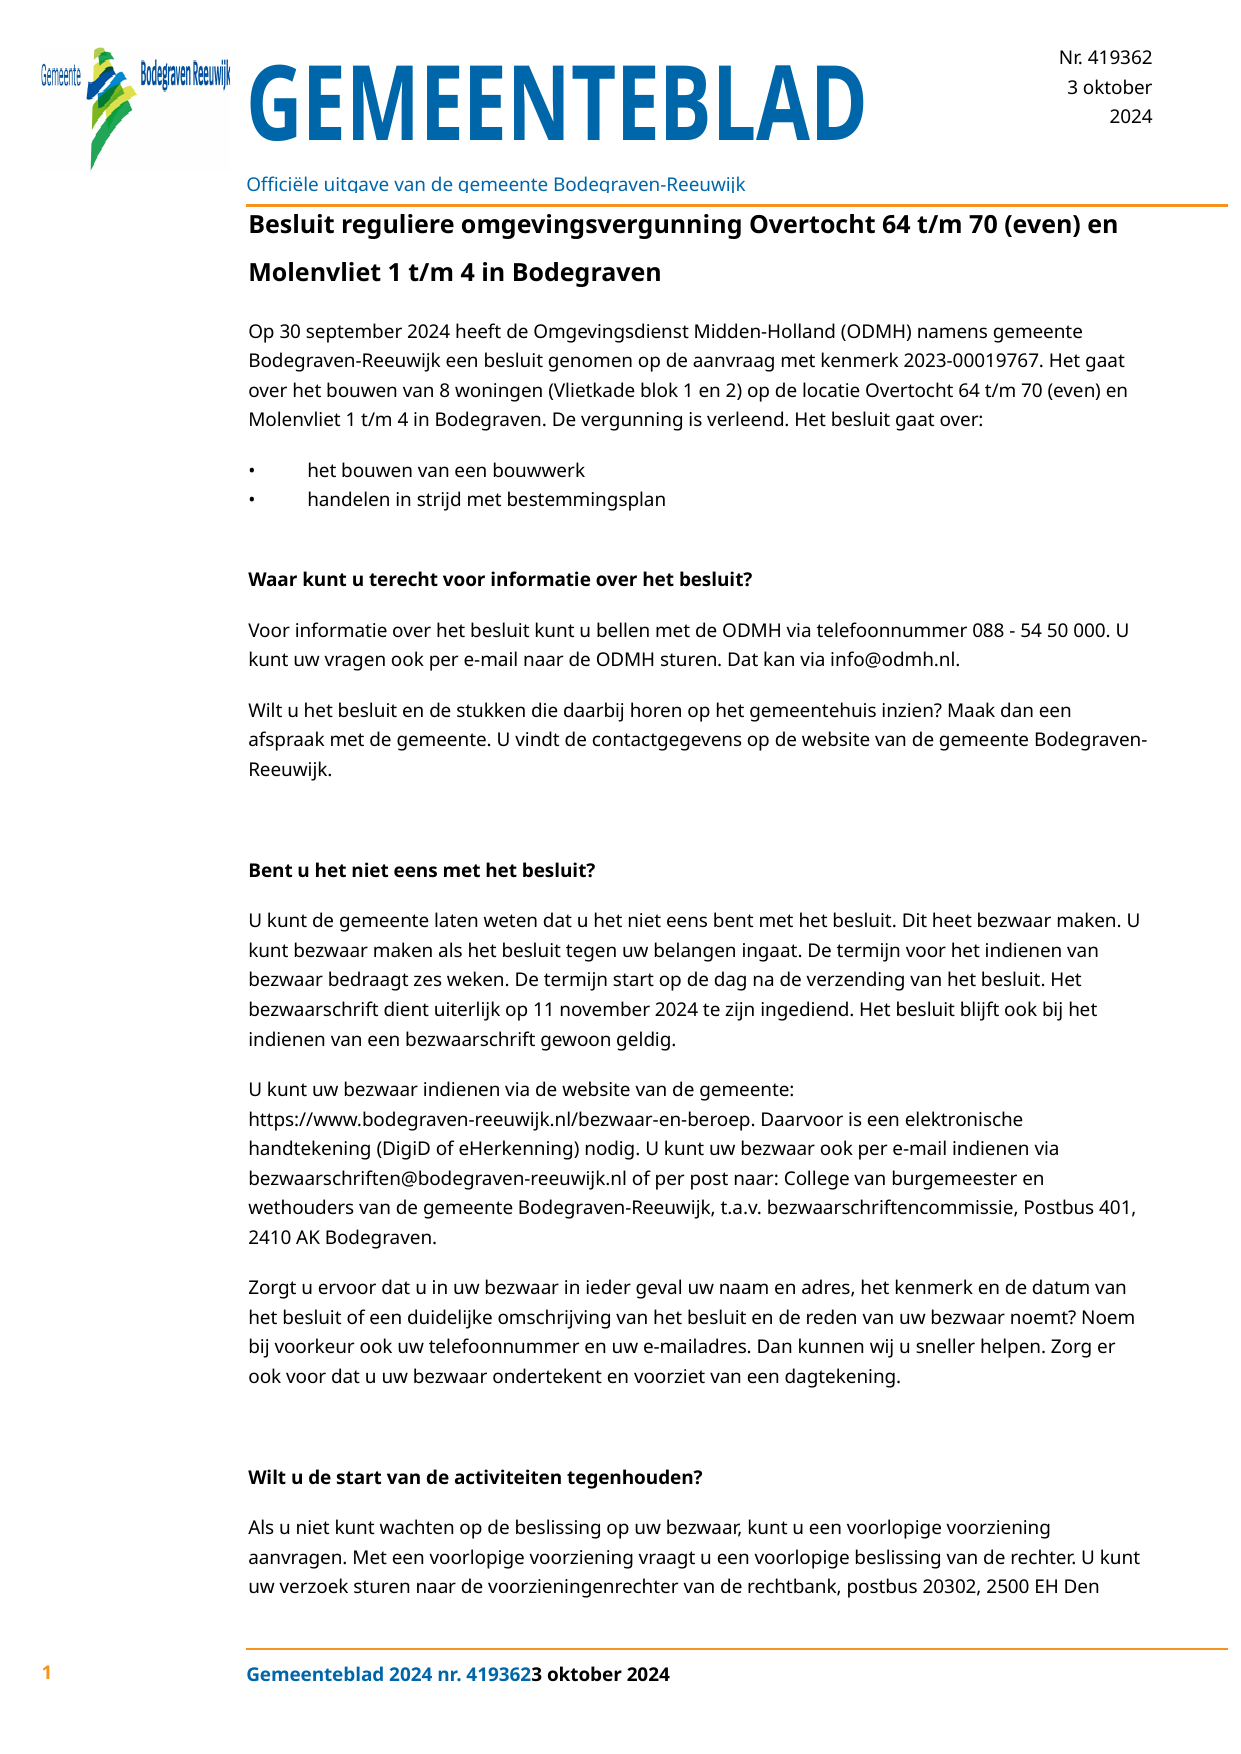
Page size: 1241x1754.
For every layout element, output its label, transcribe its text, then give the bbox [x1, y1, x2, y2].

text U kunt de gemeente laten weten dat u het niet eens bent met het besluit. Dit heet bezwaar maken. U kunt bezwaar maken als het besluit tegen uw belangen ingaat. De termijn voor het indienen van bezwaar bedraagt zes weken. De termijn start op de dag na de verzending van het besluit. Het bezwaarschrift dient uiterlijk op 11 november 2024 te zijn ingediend. Het besluit blijft ook bij het indienen van een bezwaarschrift gewoon geldig. [248, 907, 1152, 1052]
text Wilt u het besluit en de stukken die daarbij horen op het gemeentehuis inzien? Maak dan een afspraak met de gemeente. U vindt de contactgegevens op de website van de gemeente Bodegraven-Reeuwijk. [248, 697, 1152, 782]
list handelen in strijd met bestemmingsplan [248, 487, 1152, 512]
text Bent u het niet eens met het besluit? [248, 857, 1152, 883]
text Als u niet kunt wachten op de beslissing op uw bezwaar, kunt u een voorlopige voorziening aanvragen. Met een voorlopige voorziening vraagt u een voorlopige beslissing van de rechter. U kunt uw verzoek sturen naar de voorzieningenrechter van de rechtbank, postbus 20302, 2500 EH Den [248, 1514, 1152, 1599]
text U kunt uw bezwaar indienen via de website van de gemeente: https://www.bodegraven-reeuwijk.nl/bezwaar-en-beroep. Daarvoor is een elektronische handtekening (DigiD of eHerkenning) nodig. U kunt uw bezwaar ook per e-mail indienen via bezwaarschriften@bodegraven-reeuwijk.nl of per post naar: College van burgemeester en wethouders van de gemeente Bodegraven-Reeuwijk, t.a.v. bezwaarschriftencommissie, Postbus 401, 2410 AK Bodegraven. [248, 1076, 1152, 1250]
text Op 30 september 2024 heeft de Omgevingsdienst Midden-Holland (ODMH) namens gemeente Bodegraven-Reeuwijk een besluit genomen op de aanvraag met kenmerk 2023-00019767. Het gaat over het bouwen van 8 woningen (Vlietkade blok 1 en 2) op de locatie Overtocht 64 t/m 70 (even) en Molenvliet 1 t/m 4 in Bodegraven. De vergunning is verleend. Het besluit gaat over: [248, 318, 1152, 432]
picture [41, 47, 231, 172]
list het bouwen van een bouwwerk [248, 457, 1152, 483]
text Voor informatie over het besluit kunt u bellen met de ODMH via telefoonnummer 088 - 54 50 000. U kunt uw vragen ook per e-mail naar de ODMH sturen. Dat kan via info@odmh.nl. [248, 617, 1152, 672]
text Besluit reguliere omgevingsvergunning Overtocht 64 t/m 70 (even) en Molenvliet 1 t/m 4 in Bodegraven [248, 207, 1152, 288]
text Wilt u de start van de activiteiten tegenhouden? [248, 1464, 1152, 1490]
text Zorgt u ervoor dat u in uw bezwaar in ieder geval uw naam en adres, het kenmerk en de datum van het besluit of een duidelijke omschrijving van het besluit en de reden van uw bezwaar noemt? Noem bij voorkeur ook uw telefoonnummer en uw e-mailadres. Dan kunnen wij u sneller helpen. Zorg er ook voor dat u uw bezwaar ondertekent en voorziet van een dagtekening. [248, 1274, 1152, 1389]
text Waar kunt u terecht voor informatie over het besluit? [248, 567, 1152, 592]
